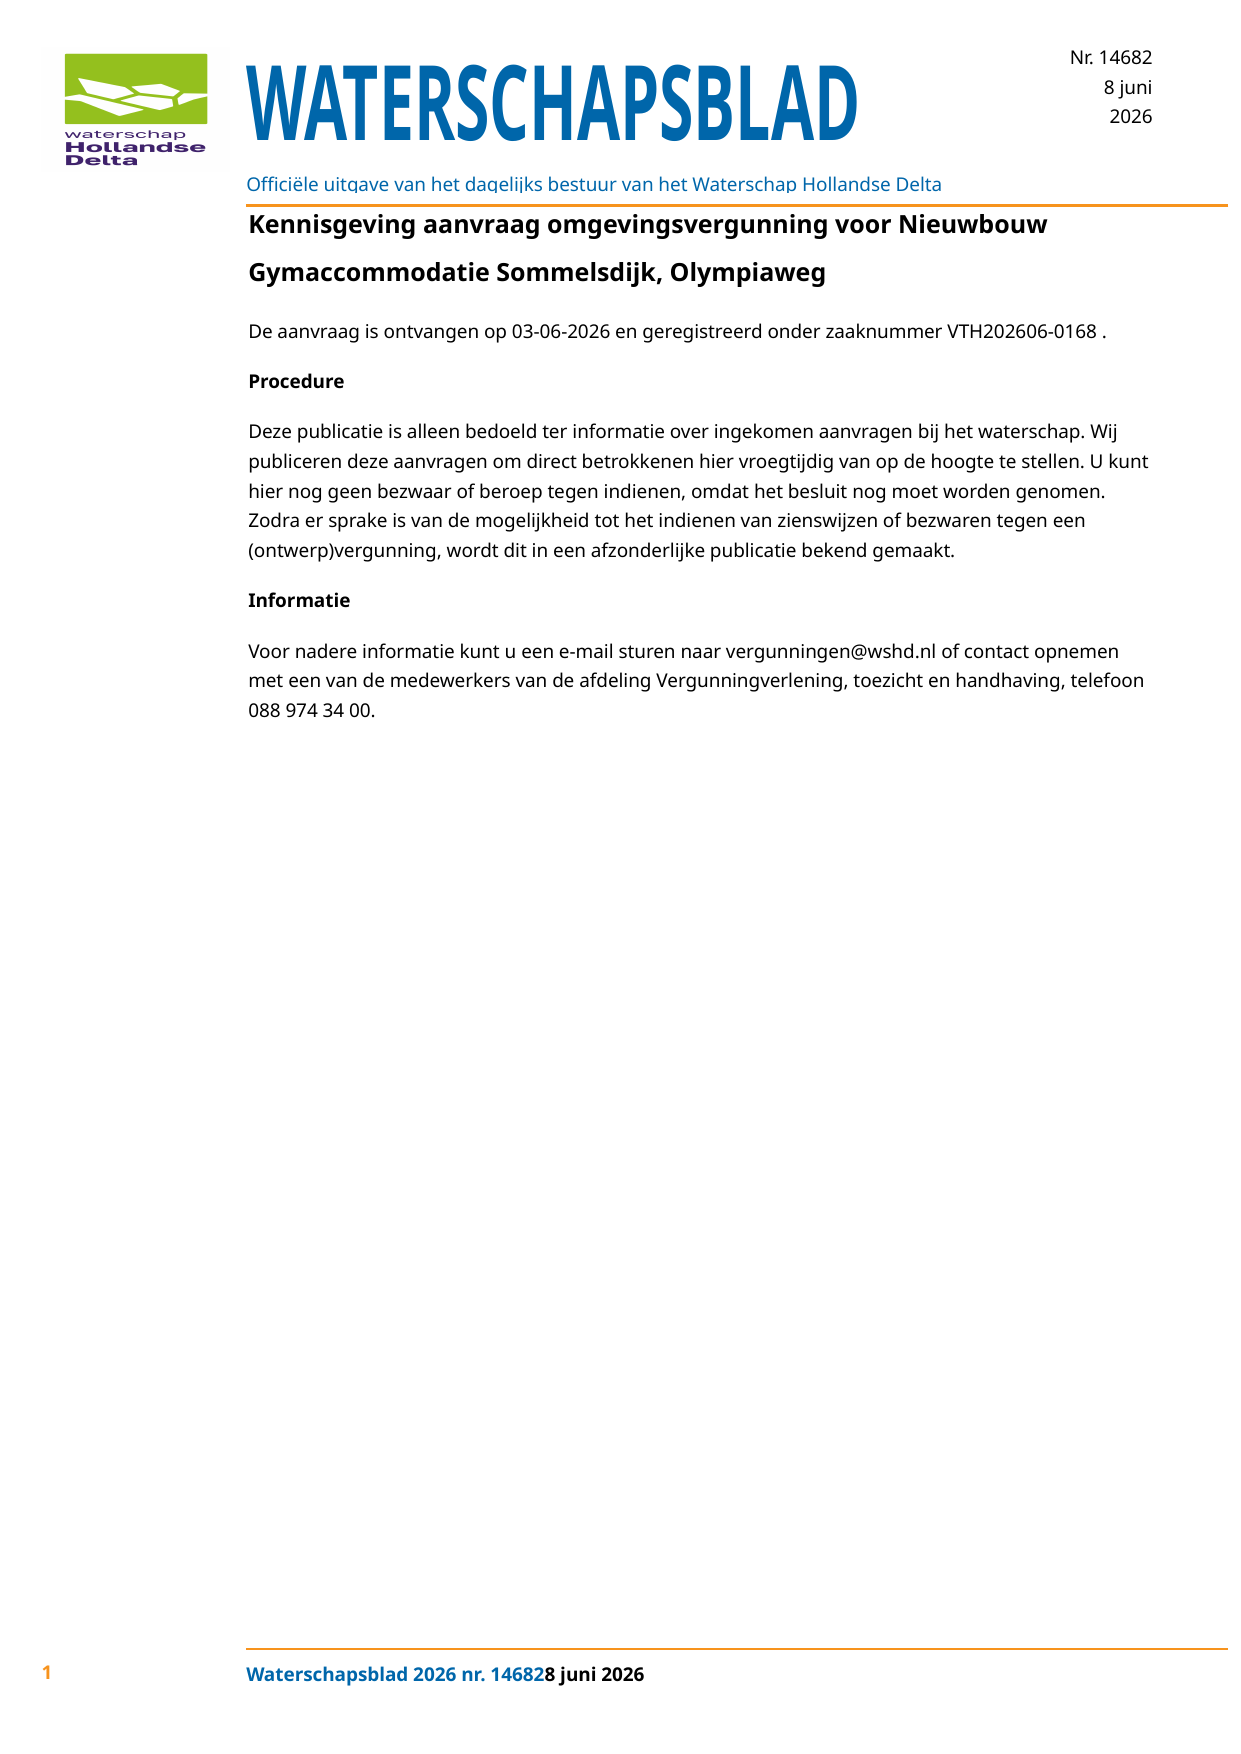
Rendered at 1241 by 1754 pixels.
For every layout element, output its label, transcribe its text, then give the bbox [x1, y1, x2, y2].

text Procedure [248, 368, 1152, 394]
text Kennisgeving aanvraag omgevingsvergunning voor Nieuwbouw Gymaccommodatie Sommelsdijk, Olympiaweg [248, 207, 1152, 288]
picture [41, 47, 231, 172]
text Voor nadere informatie kunt u een e-mail sturen naar vergunningen@wshd.nl of contact opnemen met een van de medewerkers van de afdeling Vergunningverlening, toezicht en handhaving, telefoon 088 974 34 00. [248, 638, 1152, 723]
text Informatie [248, 587, 1152, 613]
text De aanvraag is ontvangen op 03-06-2026 en geregistreerd onder zaaknummer VTH202606-0168 . [248, 318, 1152, 344]
text Deze publicatie is alleen bedoeld ter informatie over ingekomen aanvragen bij het waterschap. Wij publiceren deze aanvragen om direct betrokkenen hier vroegtijdig van op de hoogte te stellen. U kunt hier nog geen bezwaar of beroep tegen indienen, omdat het besluit nog moet worden genomen. Zodra er sprake is van de mogelijkheid tot het indienen van zienswijzen of bezwaren tegen een (ontwerp)vergunning, wordt dit in een afzonderlijke publicatie bekend gemaakt. [248, 419, 1152, 563]
